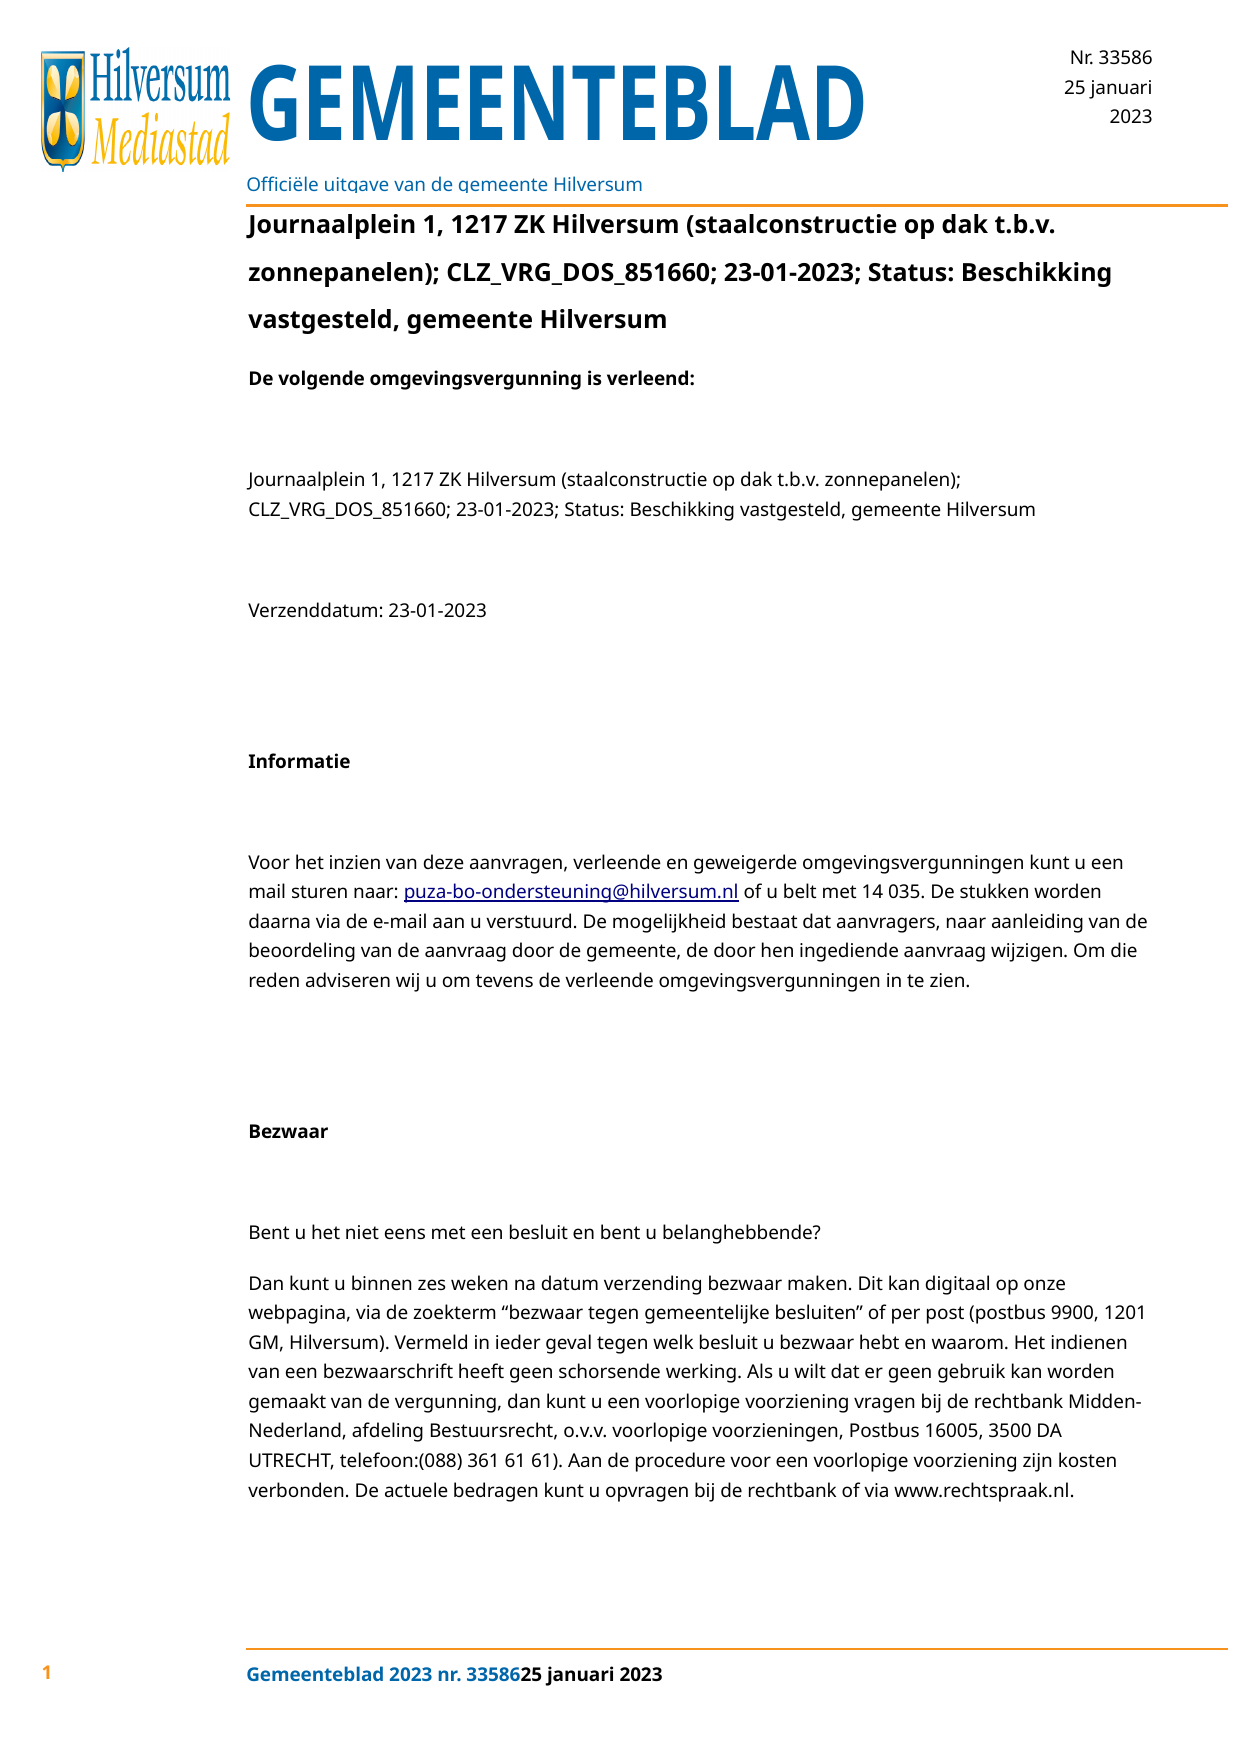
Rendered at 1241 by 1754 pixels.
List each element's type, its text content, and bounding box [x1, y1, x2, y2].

picture [41, 47, 231, 172]
text Voor het inzien van deze aanvragen, verleende en geweigerde omgevingsvergunningen kunt u een mail sturen naar: puza-bo-ondersteuning@hilversum.nl of u belt met 14 035. De stukken worden daarna via de e-mail aan u verstuurd. De mogelijkheid bestaat dat aanvragers, naar aanleiding van de beoordeling van de aanvraag door de gemeente, de door hen ingediende aanvraag wijzigen. Om die reden adviseren wij u om tevens de verleende omgevingsvergunningen in te zien. [248, 849, 1152, 993]
text Dan kunt u binnen zes weken na datum verzending bezwaar maken. Dit kan digitaal op onze webpagina, via de zoekterm “bezwaar tegen gemeentelijke besluiten” of per post (postbus 9900, 1201 GM, Hilversum). Vermeld in ieder geval tegen welk besluit u bezwaar hebt en waarom. Het indienen van een bezwaarschrift heeft geen schorsende werking. Als u wilt dat er geen gebruik kan worden gemaakt van de vergunning, dan kunt u een voorlopige voorziening vragen bij de rechtbank Midden-Nederland, afdeling Bestuursrecht, o.v.v. voorlopige voorzieningen, Postbus 16005, 3500 DA UTRECHT, telefoon:(088) 361 61 61). Aan de procedure voor een voorlopige voorziening zijn kosten verbonden. De actuele bedragen kunt u opvragen bij de rechtbank of via www.rechtspraak.nl. [248, 1270, 1152, 1502]
text Journaalplein 1, 1217 ZK Hilversum (staalconstructie op dak t.b.v. zonnepanelen); CLZ_VRG_DOS_851660; 23-01-2023; Status: Beschikking vastgesteld, gemeente Hilversum [248, 207, 1152, 336]
text De volgende omgevingsvergunning is verleend: [248, 366, 1152, 391]
text Journaalplein 1, 1217 ZK Hilversum (staalconstructie op dak t.b.v. zonnepanelen); CLZ_VRG_DOS_851660; 23-01-2023; Status: Beschikking vastgesteld, gemeente Hilversum [248, 466, 1152, 522]
text Bezwaar [248, 1118, 1152, 1144]
text Informatie [248, 748, 1152, 774]
text Verzenddatum: 23-01-2023 [248, 597, 1152, 622]
text Bent u het niet eens met een besluit en bent u belanghebbende? [248, 1219, 1152, 1245]
